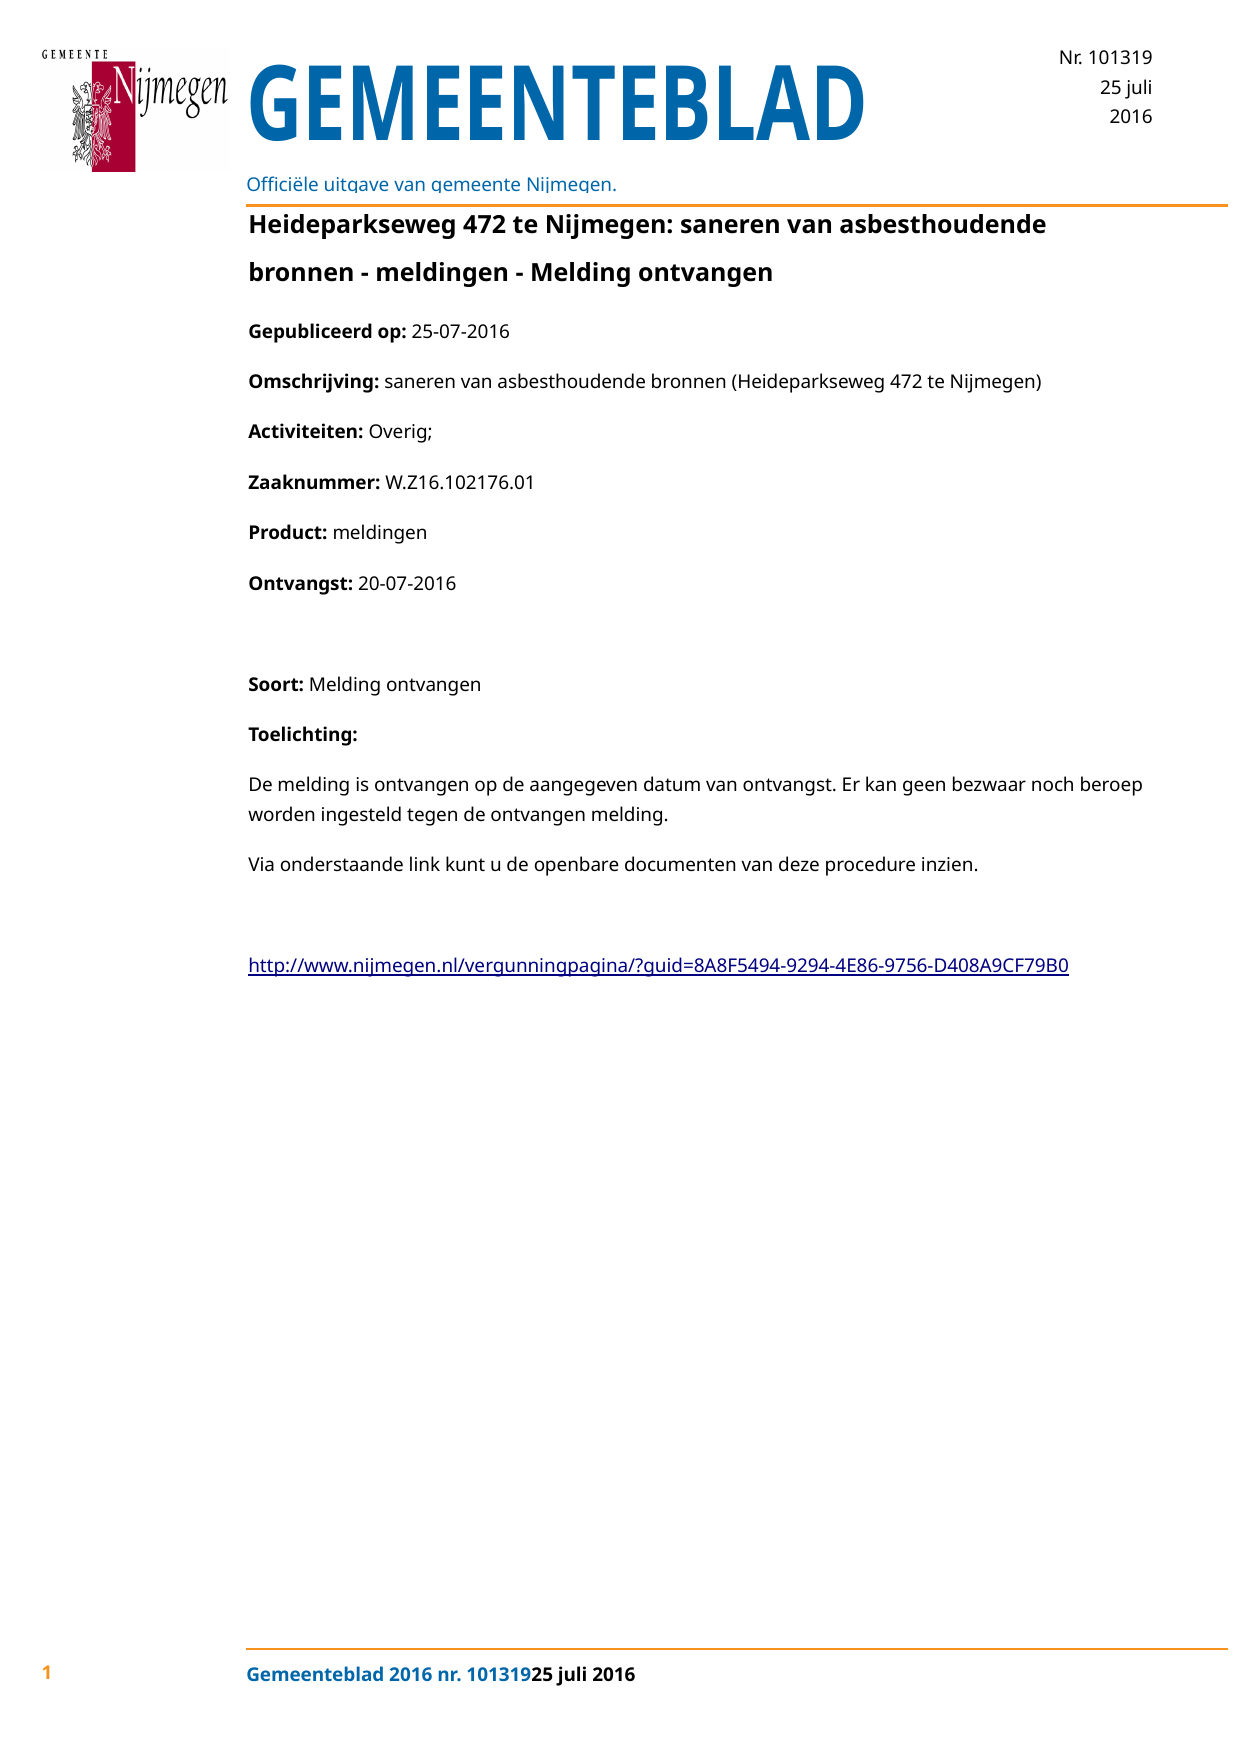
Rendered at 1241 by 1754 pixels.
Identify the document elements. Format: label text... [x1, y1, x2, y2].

text Activiteiten: Overig; [248, 419, 1152, 444]
text http://www.nijmegen.nl/vergunningpagina/?guid=8A8F5494-9294-4E86-9756-D408A9CF79B0 [248, 952, 1152, 978]
text Omschrijving: saneren van asbesthoudende bronnen (Heideparkseweg 472 te Nijmegen) [248, 368, 1152, 394]
text Soort: Melding ontvangen [248, 671, 1152, 697]
text Heideparkseweg 472 te Nijmegen: saneren van asbesthoudende bronnen - meldingen - Melding ontvangen [248, 207, 1152, 288]
text Product: meldingen [248, 519, 1152, 545]
text Toelichting: [248, 721, 1152, 747]
text Zaaknummer: W.Z16.102176.01 [248, 469, 1152, 495]
picture [41, 47, 231, 172]
text Via onderstaande link kunt u de openbare documenten van deze procedure inzien. [248, 852, 1152, 877]
text Gepubliceerd op: 25-07-2016 [248, 318, 1152, 344]
text Ontvangst: 20-07-2016 [248, 570, 1152, 596]
text De melding is ontvangen op de aangegeven datum van ontvangst. Er kan geen bezwaar noch beroep worden ingesteld tegen de ontvangen melding. [248, 772, 1152, 827]
